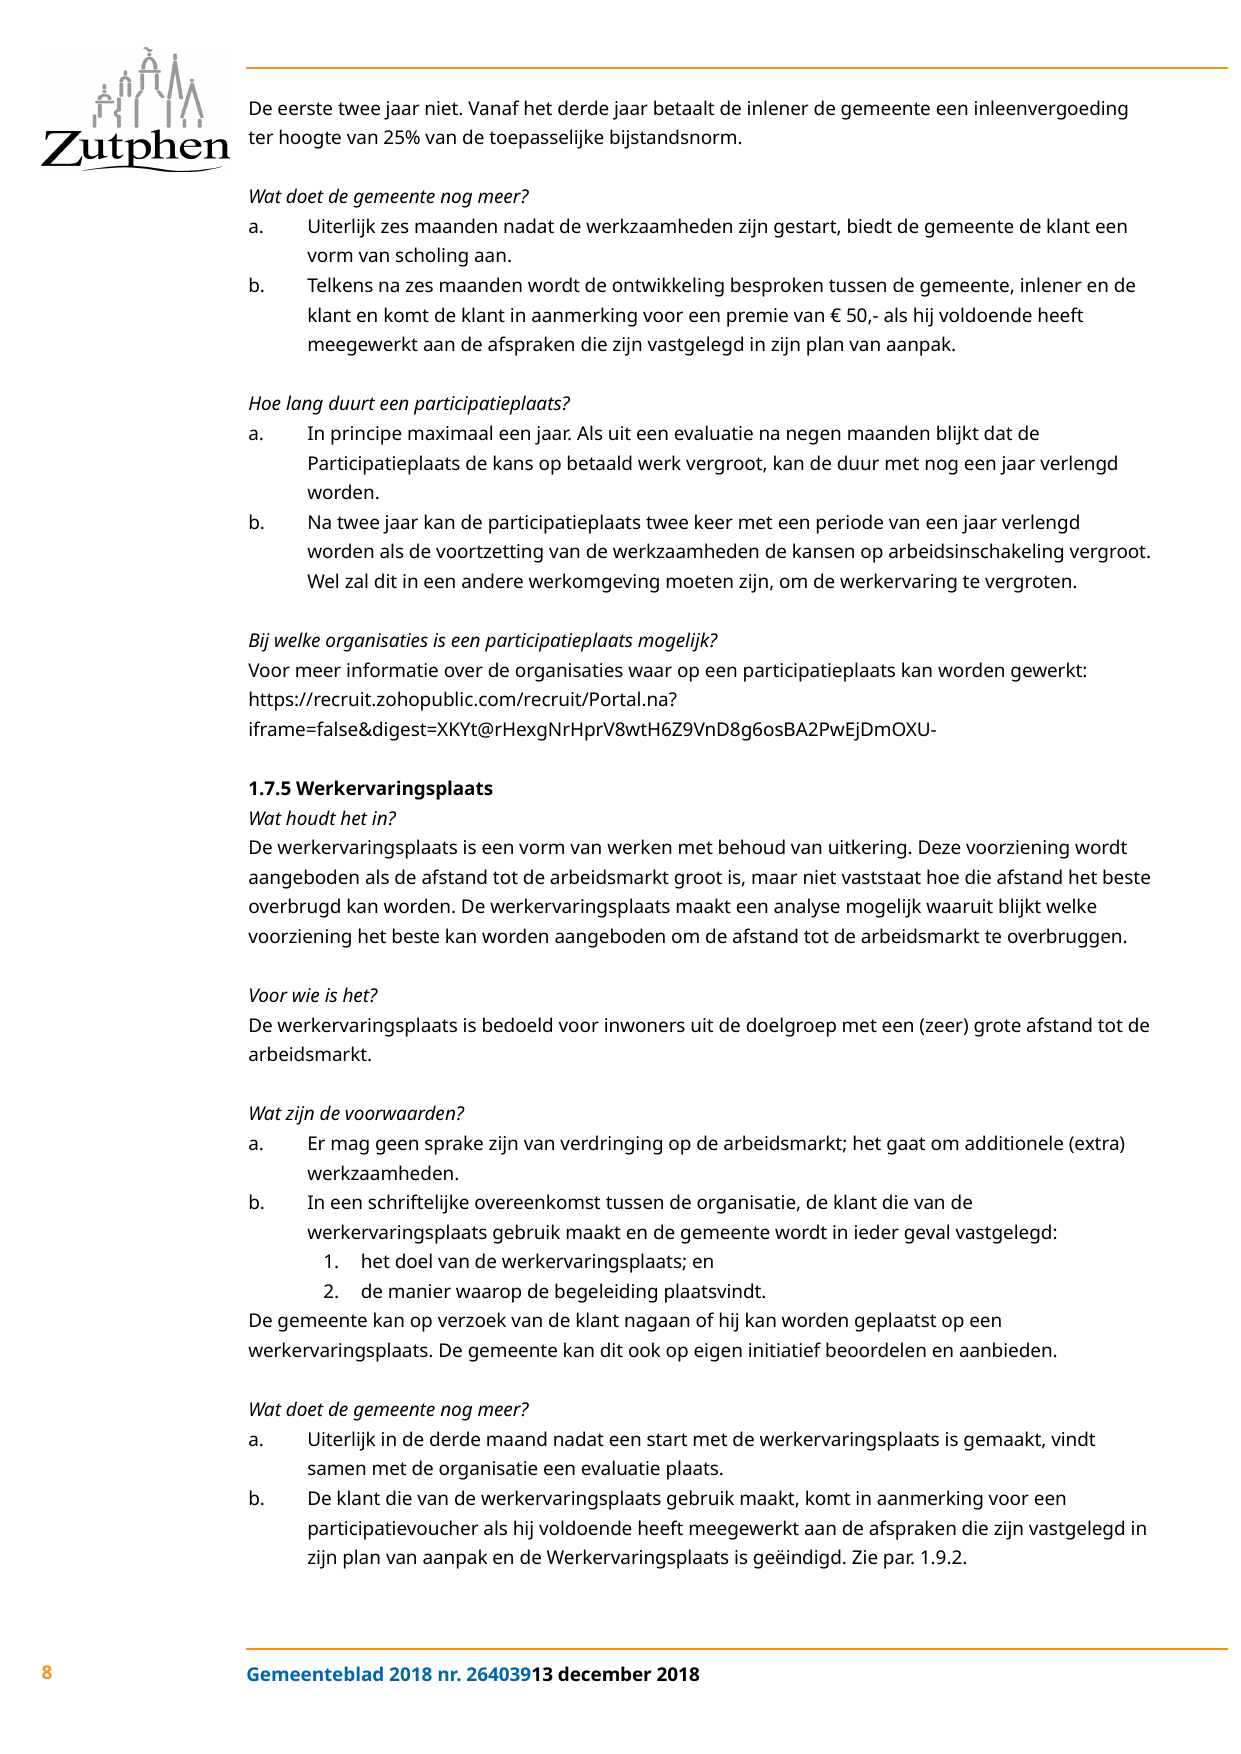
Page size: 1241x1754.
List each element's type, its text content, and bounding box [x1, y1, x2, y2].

text Voor meer informatie over de organisaties waar op een participatieplaats kan worden gewerkt: https://recruit.zohopublic.com/recruit/Portal.na?iframe=false&digest=XKYt@rHexgNrHprV8wtH6Z9VnD8g6osBA2PwEjDmOXU- [248, 657, 1152, 742]
list de manier waarop de begeleiding plaatsvindt. [323, 1278, 1152, 1304]
text De werkervaringsplaats is een vorm van werken met behoud van uitkering. Deze voorziening wordt aangeboden als de afstand tot de arbeidsmarkt groot is, maar niet vaststaat hoe die afstand het beste overbrugd kan worden. De werkervaringsplaats maakt een analyse mogelijk waaruit blijkt welke voorziening het beste kan worden aangeboden om de afstand tot de arbeidsmarkt te overbruggen. [248, 834, 1152, 949]
list Na twee jaar kan de participatieplaats twee keer met een periode van een jaar verlengd worden als de voortzetting van de werkzaamheden de kansen op arbeidsinschakeling vergroot. Wel zal dit in een andere werkomgeving moeten zijn, om de werkervaring te vergroten. [248, 509, 1152, 594]
text Wat zijn de voorwaarden? [248, 1101, 1152, 1126]
list Uiterlijk zes maanden nadat de werkzaamheden zijn gestart, biedt de gemeente de klant een vorm van scholing aan. [248, 213, 1152, 268]
text De gemeente kan op verzoek van de klant nagaan of hij kan worden geplaatst op een werkervaringsplaats. De gemeente kan dit ook op eigen initiatief beoordelen en aanbieden. [248, 1308, 1152, 1363]
text Voor wie is het? [248, 982, 1152, 1008]
text Hoe lang duurt een participatieplaats? [248, 391, 1152, 416]
list In principe maximaal een jaar. Als uit een evaluatie na negen maanden blijkt dat de Participatieplaats de kans op betaald werk vergroot, kan de duur met nog een jaar verlengd worden. [248, 420, 1152, 505]
list In een schriftelijke overeenkomst tussen de organisatie, de klant die van de werkervaringsplaats gebruik maakt en de gemeente wordt in ieder geval vastgelegd: [248, 1189, 1152, 1245]
text Wat houdt het in? [248, 805, 1152, 831]
list Er mag geen sprake zijn van verdringing op de arbeidsmarkt; het gaat om additionele (extra) werkzaamheden. [248, 1130, 1152, 1186]
text Bij welke organisaties is een participatieplaats mogelijk? [248, 627, 1152, 653]
text 1.7.5 Werkervaringsplaats [248, 775, 1152, 801]
list het doel van de werkervaringsplaats; en [323, 1248, 1152, 1274]
list Uiterlijk in de derde maand nadat een start met de werkervaringsplaats is gemaakt, vindt samen met de organisatie een evaluatie plaats. [248, 1426, 1152, 1481]
text De eerste twee jaar niet. Vanaf het derde jaar betaalt de inlener de gemeente een inleenvergoeding ter hoogte van 25% van de toepasselijke bijstandsnorm. [248, 95, 1152, 150]
text Wat doet de gemeente nog meer? [248, 183, 1152, 209]
list Telkens na zes maanden wordt de ontwikkeling besproken tussen de gemeente, inlener en de klant en komt de klant in aanmerking voor een premie van € 50,- als hij voldoende heeft meegewerkt aan de afspraken die zijn vastgelegd in zijn plan van aanpak. [248, 272, 1152, 357]
list De klant die van de werkervaringsplaats gebruik maakt, komt in aanmerking voor een participatievoucher als hij voldoende heeft meegewerkt aan de afspraken die zijn vastgelegd in zijn plan van aanpak en de Werkervaringsplaats is geëindigd. Zie par. 1.9.2. [248, 1485, 1152, 1570]
text Wat doet de gemeente nog meer? [248, 1396, 1152, 1422]
text De werkervaringsplaats is bedoeld voor inwoners uit de doelgroep met een (zeer) grote afstand tot de arbeidsmarkt. [248, 1012, 1152, 1067]
picture [41, 47, 231, 172]
